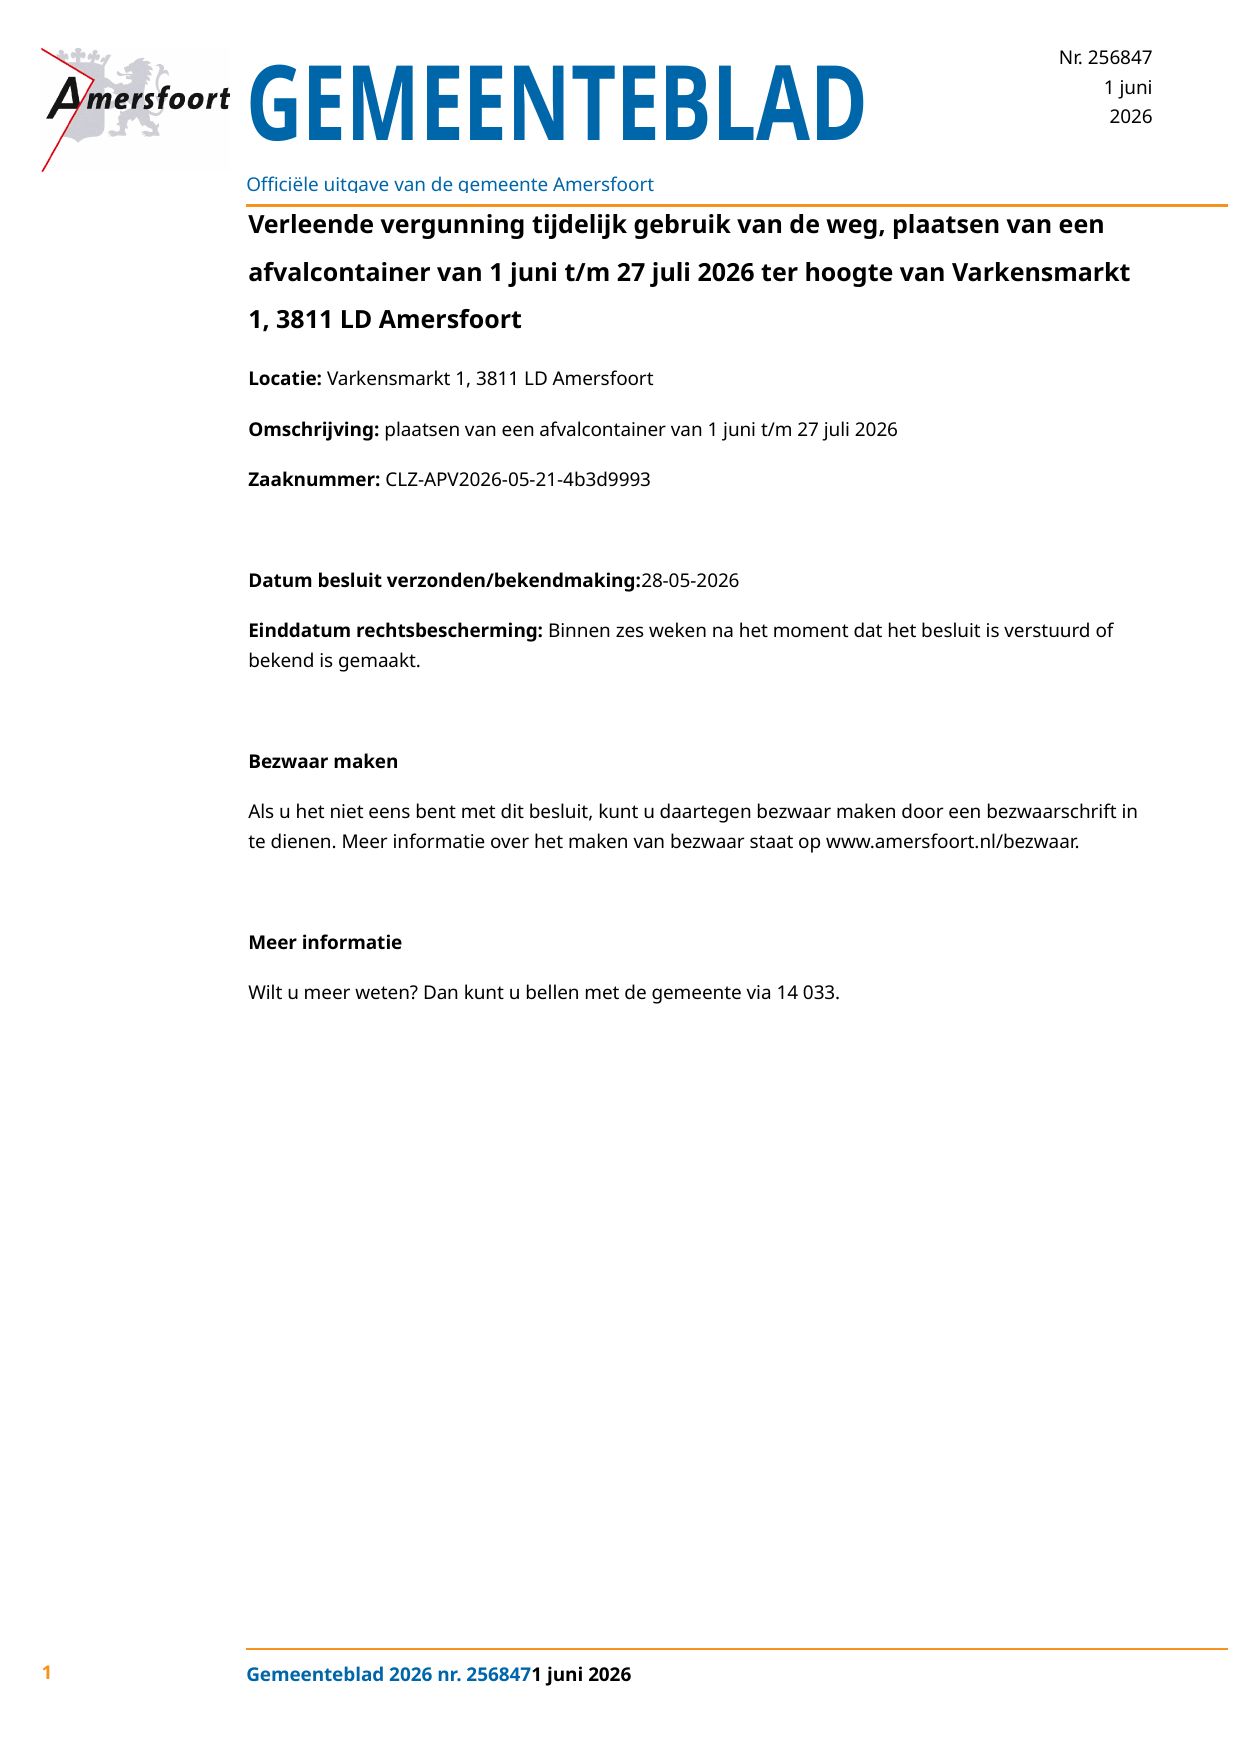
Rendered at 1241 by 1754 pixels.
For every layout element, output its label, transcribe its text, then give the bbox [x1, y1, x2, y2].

text Bezwaar maken [248, 748, 1152, 774]
picture [41, 47, 231, 172]
text Wilt u meer weten? Dan kunt u bellen met de gemeente via 14 033. [248, 979, 1152, 1005]
text Zaaknummer: CLZ-APV2026-05-21-4b3d9993 [248, 466, 1152, 492]
text Einddatum rechtsbescherming: Binnen zes weken na het moment dat het besluit is verstuurd of bekend is gemaakt. [248, 618, 1152, 673]
text Verleende vergunning tijdelijk gebruik van de weg, plaatsen van een afvalcontainer van 1 juni t/m 27 juli 2026 ter hoogte van Varkensmarkt 1, 3811 LD Amersfoort [248, 207, 1152, 336]
text Datum besluit verzonden/bekendmaking:28-05-2026 [248, 567, 1152, 593]
text Locatie: Varkensmarkt 1, 3811 LD Amersfoort [248, 366, 1152, 391]
text Omschrijving: plaatsen van een afvalcontainer van 1 juni t/m 27 juli 2026 [248, 416, 1152, 442]
text Als u het niet eens bent met dit besluit, kunt u daartegen bezwaar maken door een bezwaarschrift in te dienen. Meer informatie over het maken van bezwaar staat op www.amersfoort.nl/bezwaar. [248, 798, 1152, 854]
text Meer informatie [248, 929, 1152, 954]
